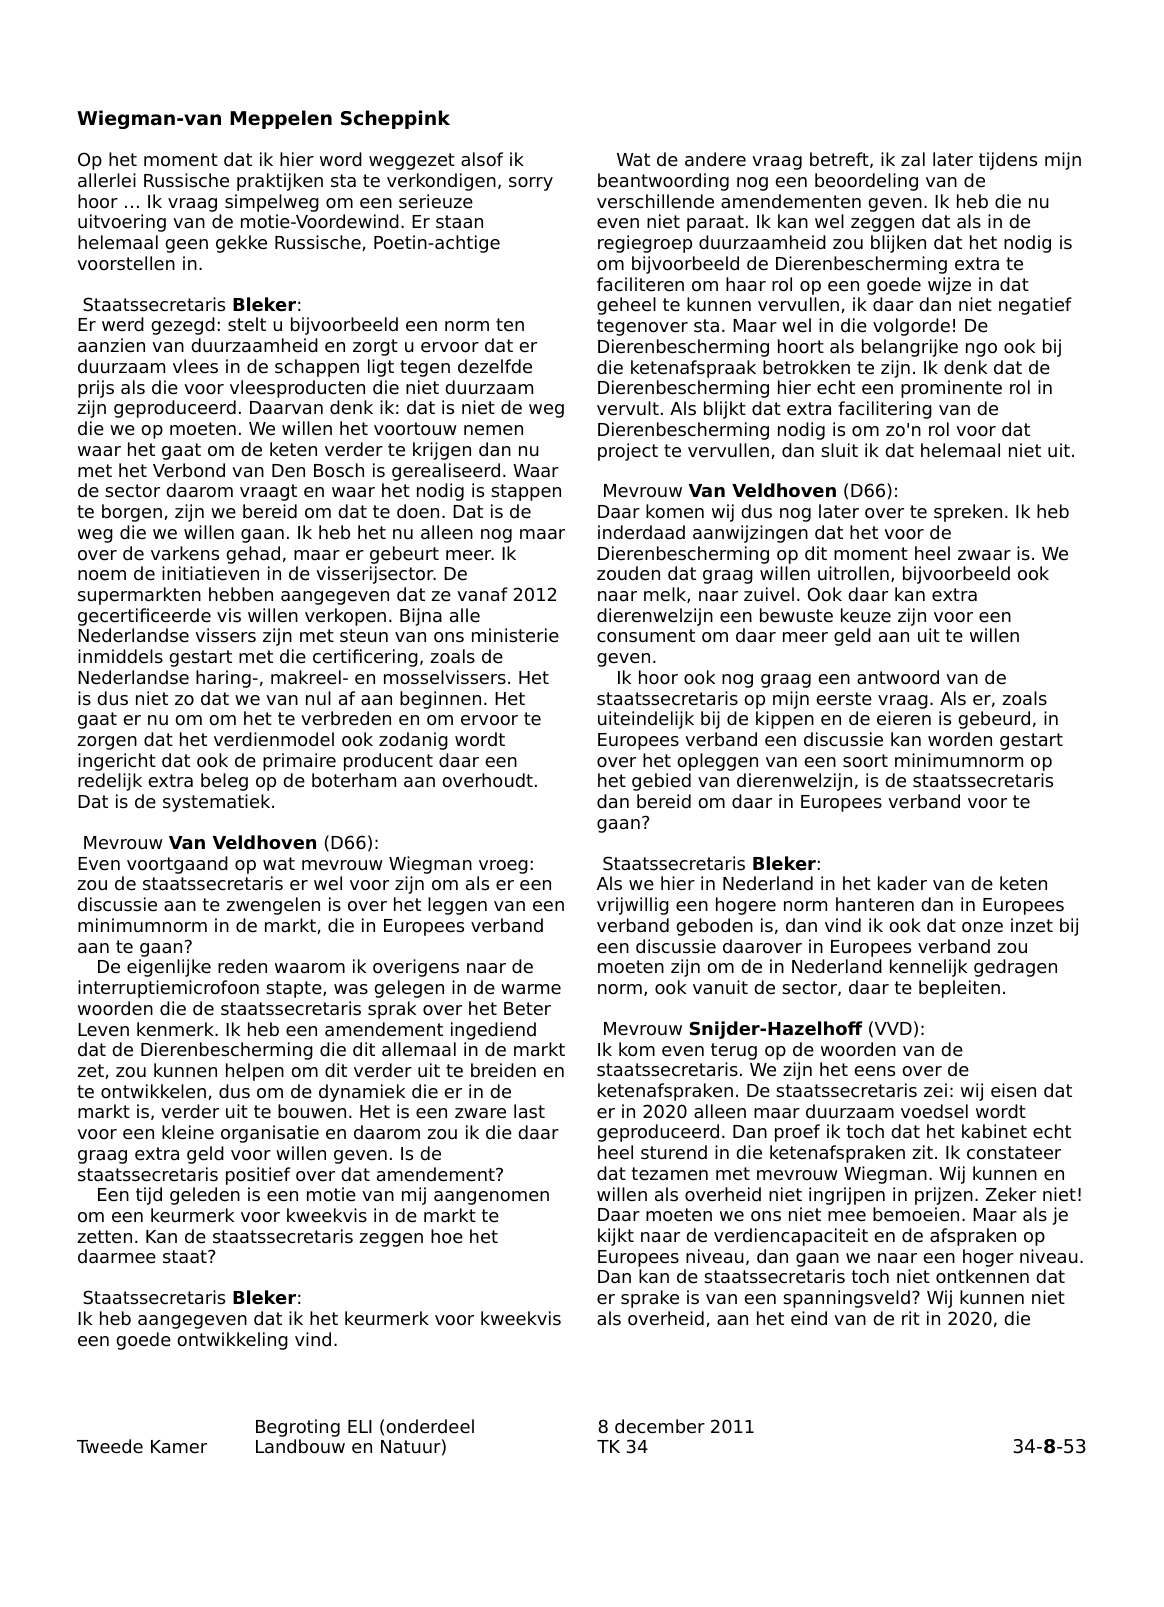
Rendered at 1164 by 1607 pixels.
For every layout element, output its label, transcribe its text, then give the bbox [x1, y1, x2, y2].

text De eigenlijke reden waarom ik overigens naar de interruptiemicrofoon stapte, was gelegen in de warme woorden die de staatssecretaris sprak over het Beter Leven kenmerk. Ik heb een amendement ingediend dat de Dierenbescherming die dit allemaal in de markt zet, zou kunnen helpen om dit verder uit te breiden en te ontwikkelen, dus om de dynamiek die er in de markt is, verder uit te bouwen. Het is een zware last voor een kleine organisatie en daarom zou ik die daar graag extra geld voor willen geven. Is de staatssecretaris positief over dat amendement? [77, 957, 567, 1185]
text Staatssecretaris Bleker: [77, 1288, 567, 1309]
text Ik hoor ook nog graag een antwoord van de staatssecretaris op mijn eerste vraag. Als er, zoals uiteindelijk bij de kippen en de eieren is gebeurd, in Europees verband een discussie kan worden gestart over het opleggen van een soort minimumnorm op het gebied van dierenwelzijn, is de staatssecretaris dan bereid om daar in Europees verband voor te gaan? [596, 668, 1087, 833]
text Even voortgaand op wat mevrouw Wiegman vroeg: zou de staatssecretaris er wel voor zijn om als er een discussie aan te zwengelen is over het leggen van een minimumnorm in de markt, die in Europees verband aan te gaan? [77, 853, 567, 957]
text Op het moment dat ik hier word weggezet alsof ik allerlei Russische praktijken sta te verkondigen, sorry hoor … Ik vraag simpelweg om een serieuze uitvoering van de motie-Voordewind. Er staan helemaal geen gekke Russische, Poetin-achtige voorstellen in. [77, 150, 567, 274]
text Als we hier in Nederland in het kader van de keten vrijwillig een hogere norm hanteren dan in Europees verband geboden is, dan vind ik ook dat onze inzet bij een discussie daarover in Europees verband zou moeten zijn om de in Nederland kennelijk gedragen norm, ook vanuit de sector, daar te bepleiten. [596, 874, 1087, 999]
text Er werd gezegd: stelt u bijvoorbeeld een norm ten aanzien van duurzaamheid en zorgt u ervoor dat er duurzaam vlees in de schappen ligt tegen dezelfde prijs als die voor vleesproducten die niet duurzaam zijn geproduceerd. Daarvan denk ik: dat is niet de weg die we op moeten. We willen het voortouw nemen waar het gaat om de keten verder te krijgen dan nu met het Verbond van Den Bosch is gerealiseerd. Waar de sector daarom vraagt en waar het nodig is stappen te borgen, zijn we bereid om dat te doen. Dat is de weg die we willen gaan. Ik heb het nu alleen nog maar over de varkens gehad, maar er gebeurt meer. Ik noem de initiatieven in de visserijsector. De supermarkten hebben aangegeven dat ze vanaf 2012 gecertificeerde vis willen verkopen. Bijna alle Nederlandse vissers zijn met steun van ons ministerie inmiddels gestart met die certificering, zoals de Nederlandse haring-, makreel- en mosselvissers. Het is dus niet zo dat we van nul af aan beginnen. Het gaat er nu om om het te verbreden en om ervoor te zorgen dat het verdienmodel ook zodanig wordt ingericht dat ook de primaire producent daar een redelijk extra beleg op de boterham aan overhoudt. Dat is de systematiek. [77, 315, 567, 813]
text Mevrouw Van Veldhoven (D66): [77, 833, 567, 853]
text Ik kom even terug op de woorden van de staatssecretaris. We zijn het eens over de ketenafspraken. De staatssecretaris zei: wij eisen dat er in 2020 alleen maar duurzaam voedsel wordt geproduceerd. Dan proef ik toch dat het kabinet echt heel sturend in die ketenafspraken zit. Ik constateer dat tezamen met mevrouw Wiegman. Wij kunnen en willen als overheid niet ingrijpen in prijzen. Zeker niet! Daar moeten we ons niet mee bemoeien. Maar als je kijkt naar de verdiencapaciteit en de afspraken op Europees niveau, dan gaan we naar een hoger niveau. Dan kan de staatssecretaris toch niet ontkennen dat er sprake is van een spanningsveld? Wij kunnen niet als overheid, aan het eind van de rit in 2020, die [596, 1039, 1087, 1329]
text Staatssecretaris Bleker: [77, 294, 567, 315]
text Mevrouw Snijder-Hazelhoff (VVD): [596, 1019, 1087, 1039]
text Een tijd geleden is een motie van mij aangenomen om een keurmerk voor kweekvis in de markt te zetten. Kan de staatssecretaris zeggen hoe het daarmee staat? [77, 1185, 567, 1268]
text Wat de andere vraag betreft, ik zal later tijdens mijn beantwoording nog een beoordeling van de verschillende amendementen geven. Ik heb die nu even niet paraat. Ik kan wel zeggen dat als in de regiegroep duurzaamheid zou blijken dat het nodig is om bijvoorbeeld de Dierenbescherming extra te faciliteren om haar rol op een goede wijze in dat geheel te kunnen vervullen, ik daar dan niet negatief tegenover sta. Maar wel in die volgorde! De Dierenbescherming hoort als belangrijke ngo ook bij die ketenafspraak betrokken te zijn. Ik denk dat de Dierenbescherming hier echt een prominente rol in vervult. Als blijkt dat extra facilitering van de Dierenbescherming nodig is om zo'n rol voor dat project te vervullen, dan sluit ik dat helemaal niet uit. [596, 150, 1087, 461]
text Daar komen wij dus nog later over te spreken. Ik heb inderdaad aanwijzingen dat het voor de Dierenbescherming op dit moment heel zwaar is. We zouden dat graag willen uitrollen, bijvoorbeeld ook naar melk, naar zuivel. Ook daar kan extra dierenwelzijn een bewuste keuze zijn voor een consument om daar meer geld aan uit te willen geven. [596, 502, 1087, 668]
text Mevrouw Van Veldhoven (D66): [596, 481, 1087, 502]
text Staatssecretaris Bleker: [596, 853, 1087, 874]
text Ik heb aangegeven dat ik het keurmerk voor kweekvis een goede ontwikkeling vind. [77, 1309, 567, 1350]
